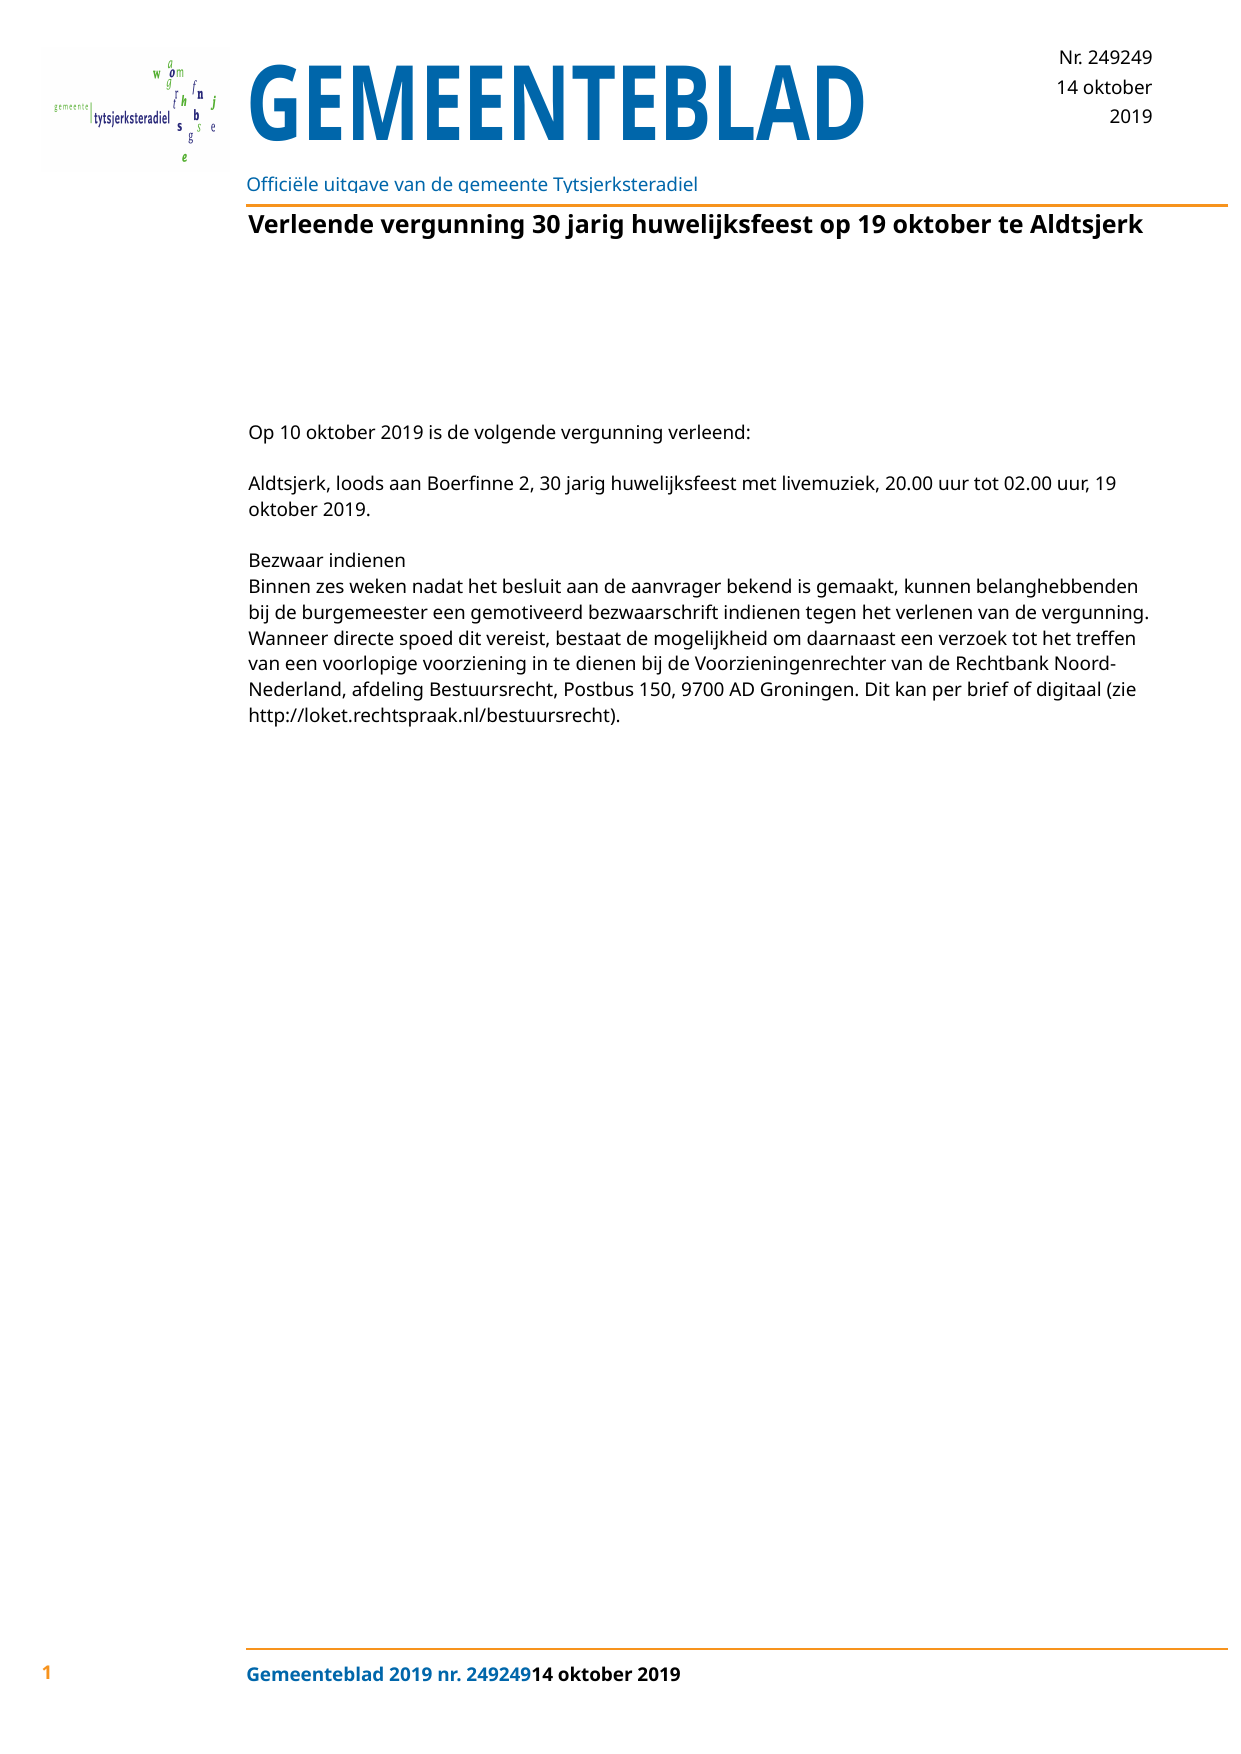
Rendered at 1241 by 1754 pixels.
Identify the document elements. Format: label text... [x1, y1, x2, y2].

text Bezwaar indienen [248, 548, 1152, 573]
text Binnen zes weken nadat het besluit aan de aanvrager bekend is gemaakt, kunnen belanghebbenden bij de burgemeester een gemotiveerd bezwaarschrift indienen tegen het verlenen van de vergunning. Wanneer directe spoed dit vereist, bestaat de mogelijkheid om daarnaast een verzoek tot het treffen van een voorlopige voorziening in te dienen bij de Voorzieningenrechter van de Rechtbank Noord-Nederland, afdeling Bestuursrecht, Postbus 150, 9700 AD Groningen. Dit kan per brief of digitaal (zie http://loket.rechtspraak.nl/bestuursrecht). [248, 573, 1152, 728]
text Aldtsjerk, loods aan Boerfinne 2, 30 jarig huwelijksfeest met livemuziek, 20.00 uur tot 02.00 uur, 19 oktober 2019. [248, 470, 1152, 522]
picture [41, 47, 231, 172]
text Op 10 oktober 2019 is de volgende vergunning verleend: [248, 419, 1152, 445]
text Verleende vergunning 30 jarig huwelijksfeest op 19 oktober te Aldtsjerk [248, 207, 1152, 241]
